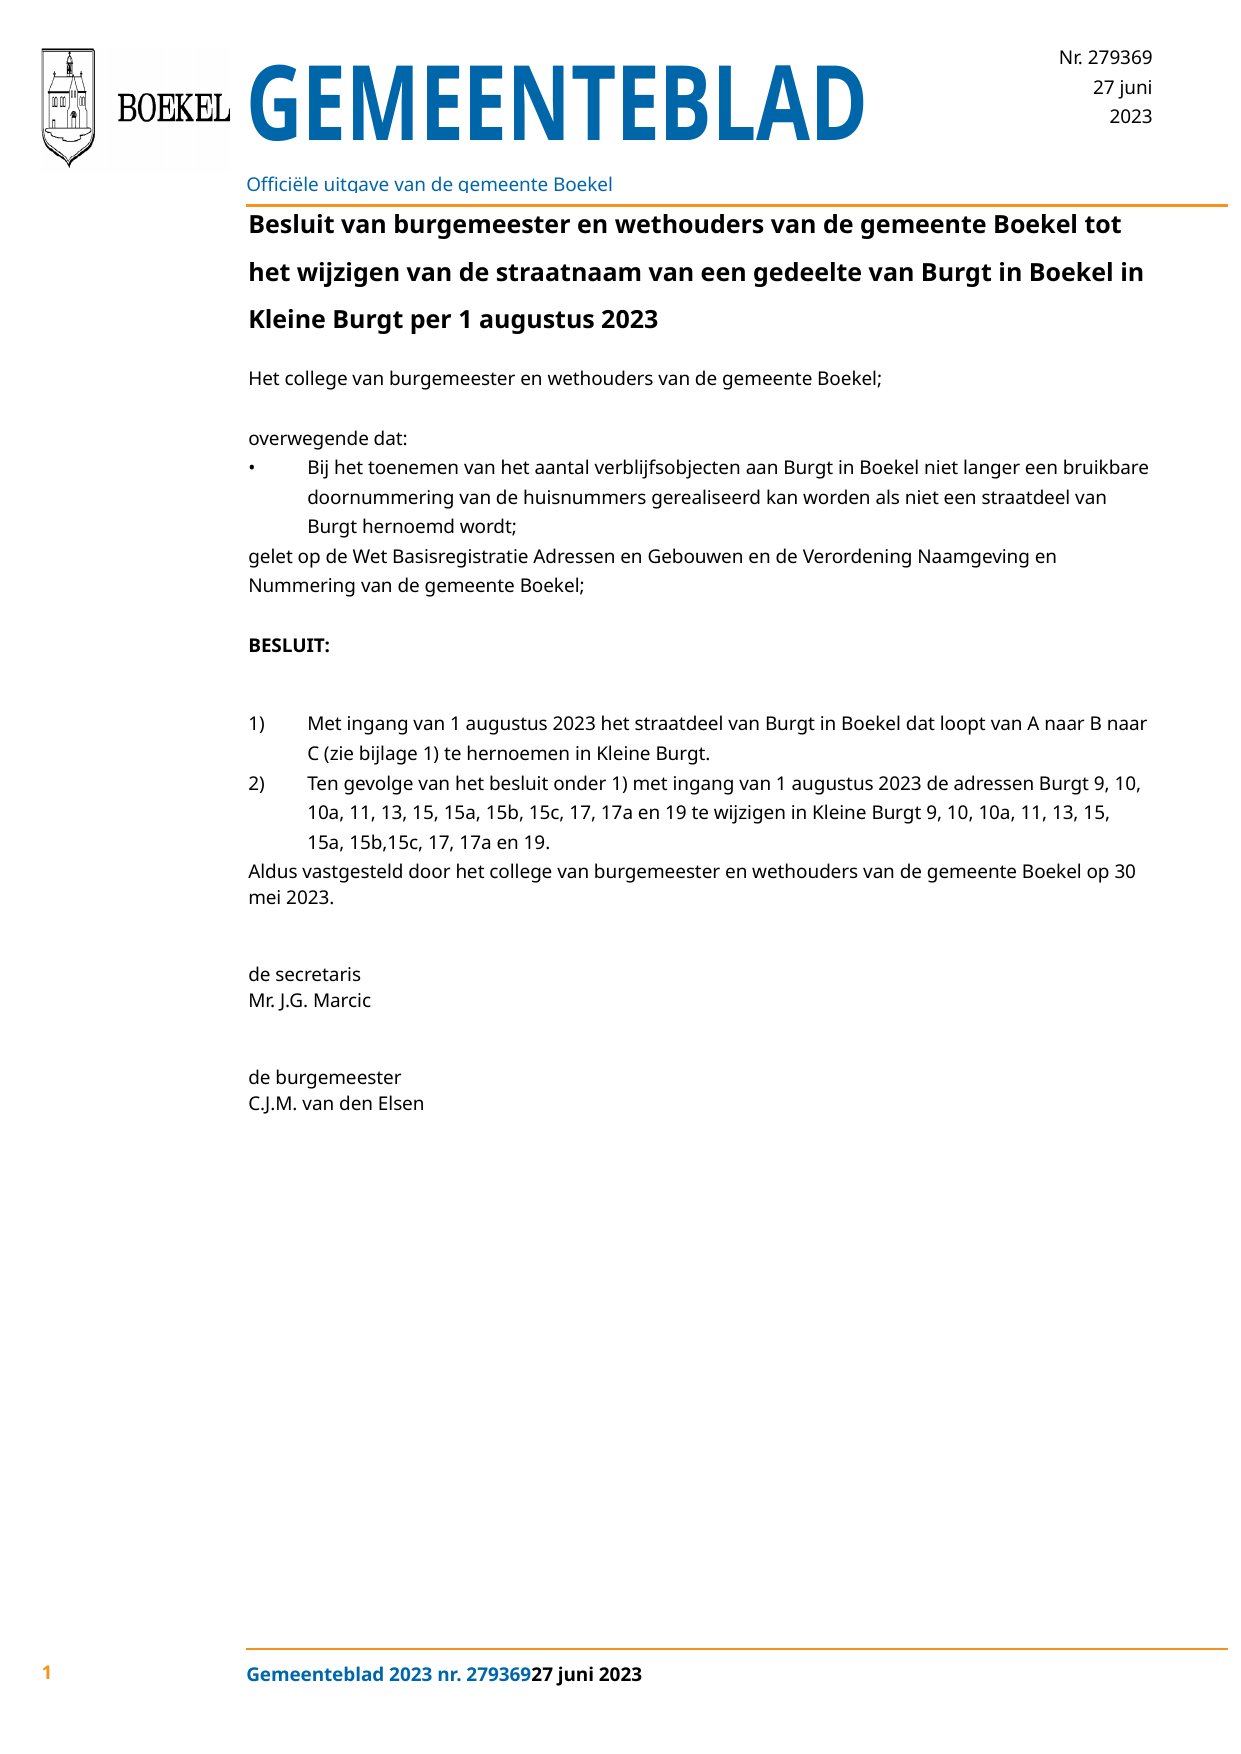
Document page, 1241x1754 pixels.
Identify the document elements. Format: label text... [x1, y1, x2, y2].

text gelet op de Wet Basisregistratie Adressen en Gebouwen en de Verordening Naamgeving en Nummering van de gemeente Boekel; [248, 543, 1152, 598]
text C.J.M. van den Elsen [248, 1090, 1152, 1116]
text Mr. J.G. Marcic [248, 987, 1152, 1013]
text BESLUIT: [248, 632, 1152, 657]
text Aldus vastgesteld door het college van burgemeester en wethouders van de gemeente Boekel op 30 mei 2023. [248, 858, 1152, 910]
text Besluit van burgemeester en wethouders van de gemeente Boekel tot het wijzigen van de straatnaam van een gedeelte van Burgt in Boekel in Kleine Burgt per 1 augustus 2023 [248, 207, 1152, 336]
text overwegende dat: [248, 425, 1152, 450]
picture [41, 47, 231, 172]
text Het college van burgemeester en wethouders van de gemeente Boekel; [248, 366, 1152, 391]
list Met ingang van 1 augustus 2023 het straatdeel van Burgt in Boekel dat loopt van A naar B naar C (zie bijlage 1) te hernoemen in Kleine Burgt. [248, 711, 1152, 766]
list Bij het toenemen van het aantal verblijfsobjecten aan Burgt in Boekel niet langer een bruikbare doornummering van de huisnummers gerealiseerd kan worden als niet een straatdeel van Burgt hernoemd wordt; [248, 454, 1152, 539]
text de secretaris [248, 961, 1152, 987]
text de burgemeester [248, 1064, 1152, 1090]
list Ten gevolge van het besluit onder 1) met ingang van 1 augustus 2023 de adressen Burgt 9, 10, 10a, 11, 13, 15, 15a, 15b, 15c, 17, 17a en 19 te wijzigen in Kleine Burgt 9, 10, 10a, 11, 13, 15, 15a, 15b,15c, 17, 17a en 19. [248, 770, 1152, 855]
